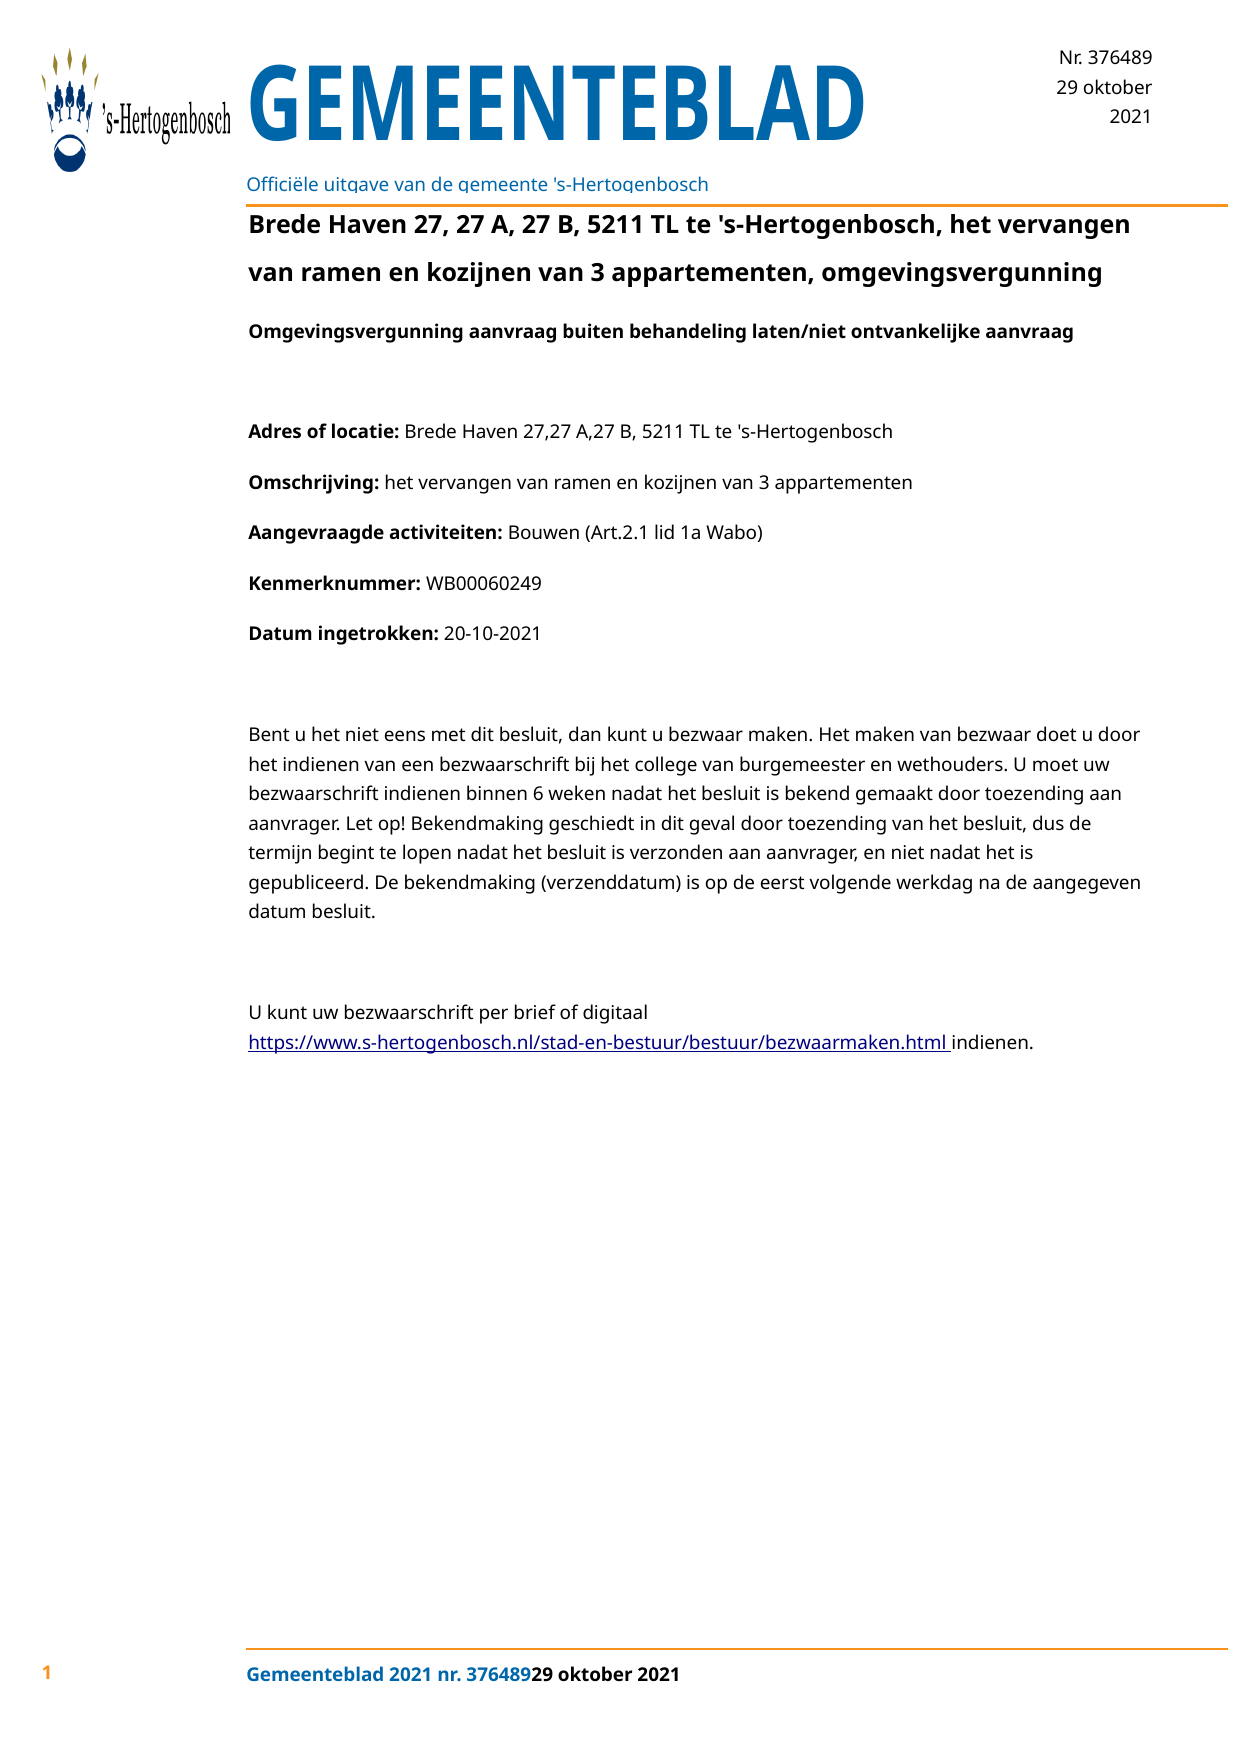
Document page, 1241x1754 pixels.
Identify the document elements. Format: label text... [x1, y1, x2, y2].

picture [41, 47, 231, 172]
text Omschrijving: het vervangen van ramen en kozijnen van 3 appartementen [248, 469, 1152, 495]
text Brede Haven 27, 27 A, 27 B, 5211 TL te 's-Hertogenbosch, het vervangen van ramen en kozijnen van 3 appartementen, omgevingsvergunning [248, 207, 1152, 288]
text U kunt uw bezwaarschrift per brief of digitaal https://www.s-hertogenbosch.nl/stad-en-bestuur/bestuur/bezwaarmaken.html indienen. [248, 999, 1152, 1055]
text Datum ingetrokken: 20-10-2021 [248, 620, 1152, 646]
text Kenmerknummer: WB00060249 [248, 570, 1152, 596]
text Aangevraagde activiteiten: Bouwen (Art.2.1 lid 1a Wabo) [248, 519, 1152, 545]
text Omgevingsvergunning aanvraag buiten behandeling laten/niet ontvankelijke aanvraag [248, 318, 1152, 344]
text Bent u het niet eens met dit besluit, dan kunt u bezwaar maken. Het maken van bezwaar doet u door het indienen van een bezwaarschrift bij het college van burgemeester en wethouders. U moet uw bezwaarschrift indienen binnen 6 weken nadat het besluit is bekend gemaakt door toezending aan aanvrager. Let op! Bekendmaking geschiedt in dit geval door toezending van het besluit, dus de termijn begint te lopen nadat het besluit is verzonden aan aanvrager, en niet nadat het is gepubliceerd. De bekendmaking (verzenddatum) is op de eerst volgende werkdag na de aangegeven datum besluit. [248, 721, 1152, 924]
text Adres of locatie: Brede Haven 27,27 A,27 B, 5211 TL te 's-Hertogenbosch [248, 419, 1152, 444]
